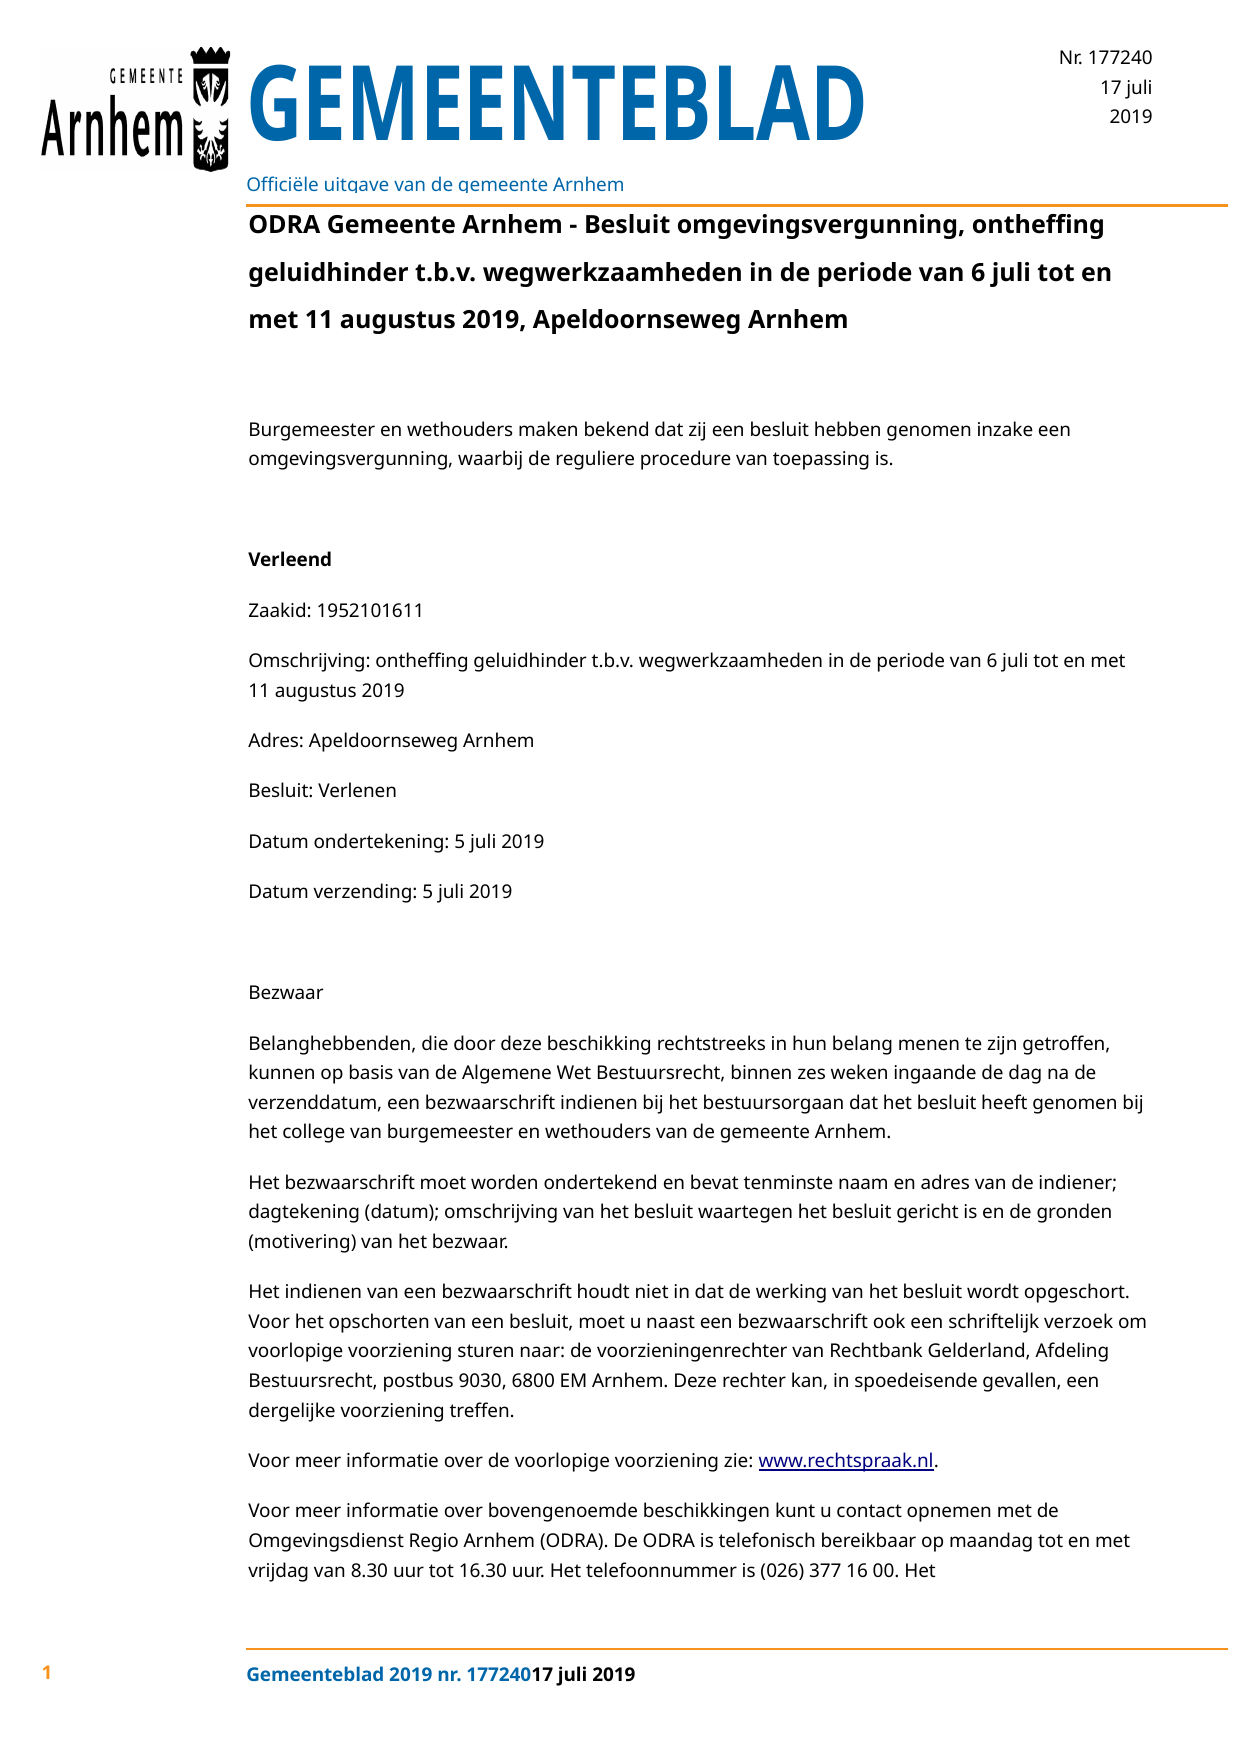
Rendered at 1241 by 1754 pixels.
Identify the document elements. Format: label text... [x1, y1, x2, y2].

text Datum ondertekening: 5 juli 2019 [248, 828, 1152, 854]
text Adres: Apeldoornseweg Arnhem [248, 727, 1152, 753]
text Voor meer informatie over bovengenoemde beschikkingen kunt u contact opnemen met de Omgevingsdienst Regio Arnhem (ODRA). De ODRA is telefonisch bereikbaar op maandag tot en met vrijdag van 8.30 uur tot 16.30 uur. Het telefoonnummer is (026) 377 16 00. Het [248, 1498, 1152, 1582]
text Belanghebbenden, die door deze beschikking rechtstreeks in hun belang menen te zijn getroffen, kunnen op basis van de Algemene Wet Bestuursrecht, binnen zes weken ingaande de dag na de verzenddatum, een bezwaarschrift indienen bij het bestuursorgaan dat het besluit heeft genomen bij het college van burgemeester en wethouders van de gemeente Arnhem. [248, 1030, 1152, 1144]
text Burgemeester en wethouders maken bekend dat zij een besluit hebben genomen inzake een omgevingsvergunning, waarbij de reguliere procedure van toepassing is. [248, 416, 1152, 471]
text Verleend [248, 546, 1152, 572]
text ODRA Gemeente Arnhem - Besluit omgevingsvergunning, ontheffing geluidhinder t.b.v. wegwerkzaamheden in de periode van 6 juli tot en met 11 augustus 2019, Apeldoornseweg Arnhem [248, 207, 1152, 336]
text Zaakid: 1952101611 [248, 597, 1152, 622]
text Besluit: Verlenen [248, 778, 1152, 803]
text Voor meer informatie over de voorlopige voorziening zie: www.rechtspraak.nl. [248, 1447, 1152, 1473]
text Het bezwaarschrift moet worden ondertekend en bevat tenminste naam en adres van de indiener; dagtekening (datum); omschrijving van het besluit waartegen het besluit gericht is en de gronden (motivering) van het bezwaar. [248, 1169, 1152, 1254]
text Datum verzending: 5 juli 2019 [248, 878, 1152, 904]
text Het indienen van een bezwaarschrift houdt niet in dat de werking van het besluit wordt opgeschort. Voor het opschorten van een besluit, moet u naast een bezwaarschrift ook een schriftelijk verzoek om voorlopige voorziening sturen naar: de voorzieningenrechter van Rechtbank Gelderland, Afdeling Bestuursrecht, postbus 9030, 6800 EM Arnhem. Deze rechter kan, in spoedeisende gevallen, een dergelijke voorziening treffen. [248, 1278, 1152, 1422]
text Bezwaar [248, 979, 1152, 1005]
text Omschrijving: ontheffing geluidhinder t.b.v. wegwerkzaamheden in de periode van 6 juli tot en met 11 augustus 2019 [248, 647, 1152, 702]
picture [41, 47, 231, 172]
